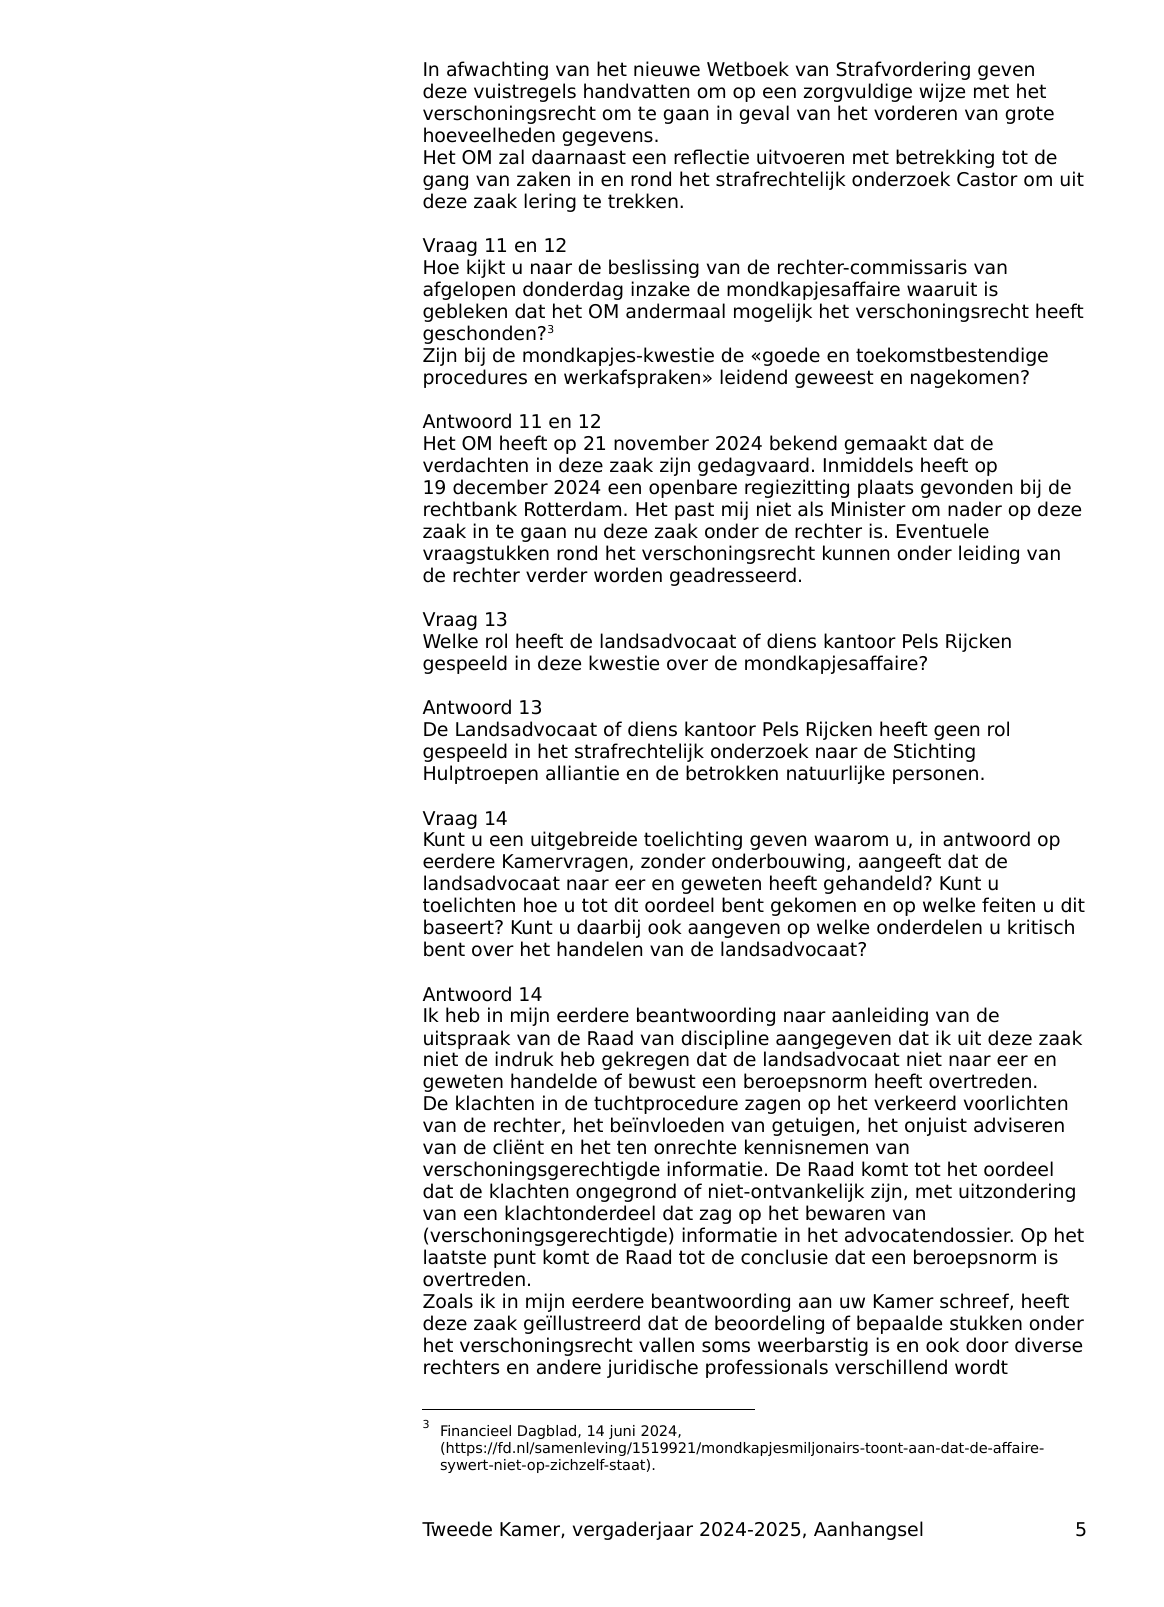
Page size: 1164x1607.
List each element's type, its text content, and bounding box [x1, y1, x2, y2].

text Het OM heeft op 21 november 2024 bekend gemaakt dat de verdachten in deze zaak zijn gedagvaard. Inmiddels heeft op 19 december 2024 een openbare regiezitting plaats gevonden bij de rechtbank Rotterdam. Het past mij niet als Minister om nader op deze zaak in te gaan nu deze zaak onder de rechter is. Eventuele vraagstukken rond het verschoningsrecht kunnen onder leiding van de rechter verder worden geadresseerd. [422, 433, 1087, 587]
text Ik heb in mijn eerdere beantwoording naar aanleiding van de uitspraak van de Raad van discipline aangegeven dat ik uit deze zaak niet de indruk heb gekregen dat de landsadvocaat niet naar eer en geweten handelde of bewust een beroepsnorm heeft overtreden. [422, 1005, 1087, 1093]
text In afwachting van het nieuwe Wetboek van Strafvordering geven deze vuistregels handvatten om op een zorgvuldige wijze met het verschoningsrecht om te gaan in geval van het vorderen van grote hoeveelheden gegevens. [422, 59, 1087, 147]
text Vraag 13 [422, 609, 1087, 631]
text De klachten in de tuchtprocedure zagen op het verkeerd voorlichten van de rechter, het beïnvloeden van getuigen, het onjuist adviseren van de cliënt en het ten onrechte kennisnemen van verschoningsgerechtigde informatie. De Raad komt tot het oordeel dat de klachten ongegrond of niet-ontvankelijk zijn, met uitzondering van een klachtonderdeel dat zag op het bewaren van (verschoningsgerechtigde) informatie in het advocatendossier. Op het laatste punt komt de Raad tot de conclusie dat een beroepsnorm is overtreden. [422, 1093, 1087, 1291]
text Vraag 14 [422, 807, 1087, 829]
text Kunt u een uitgebreide toelichting geven waarom u, in antwoord op eerdere Kamervragen, zonder onderbouwing, aangeeft dat de landsadvocaat naar eer en geweten heeft gehandeld? Kunt u toelichten hoe u tot dit oordeel bent gekomen en op welke feiten u dit baseert? Kunt u daarbij ook aangeven op welke onderdelen u kritisch bent over het handelen van de landsadvocaat? [422, 829, 1087, 961]
text Welke rol heeft de landsadvocaat of diens kantoor Pels Rijcken gespeeld in deze kwestie over de mondkapjesaffaire? [422, 631, 1087, 675]
text De Landsadvocaat of diens kantoor Pels Rijcken heeft geen rol gespeeld in het strafrechtelijk onderzoek naar de Stichting Hulptroepen alliantie en de betrokken natuurlijke personen. [422, 719, 1087, 785]
text Zoals ik in mijn eerdere beantwoording aan uw Kamer schreef, heeft deze zaak geïllustreerd dat de beoordeling of bepaalde stukken onder het verschoningsrecht vallen soms weerbarstig is en ook door diverse rechters en andere juridische professionals verschillend wordt [422, 1291, 1087, 1379]
text Antwoord 14 [422, 983, 1087, 1005]
text Zijn bij de mondkapjes-kwestie de «goede en toekomstbestendige procedures en werkafspraken» leidend geweest en nagekomen? [422, 345, 1087, 389]
text Hoe kijkt u naar de beslissing van de rechter-commissaris van afgelopen donderdag inzake de mondkapjesaffaire waaruit is gebleken dat het OM andermaal mogelijk het verschoningsrecht heeft geschonden? [422, 257, 1087, 345]
text Het OM zal daarnaast een reflectie uitvoeren met betrekking tot de gang van zaken in en rond het strafrechtelijk onderzoek Castor om uit deze zaak lering te trekken. [422, 147, 1087, 213]
text Vraag 11 en 12 [422, 235, 1087, 257]
text Antwoord 13 [422, 697, 1087, 719]
text Financieel Dagblad, 14 juni 2024, (https://fd.nl/samenleving/1519921/mondkapjesmiljonairs-toont-aan-dat-de-affaire-sywert-niet-op-zichzelf-staat). [422, 1418, 1087, 1474]
text Antwoord 11 en 12 [422, 411, 1087, 433]
